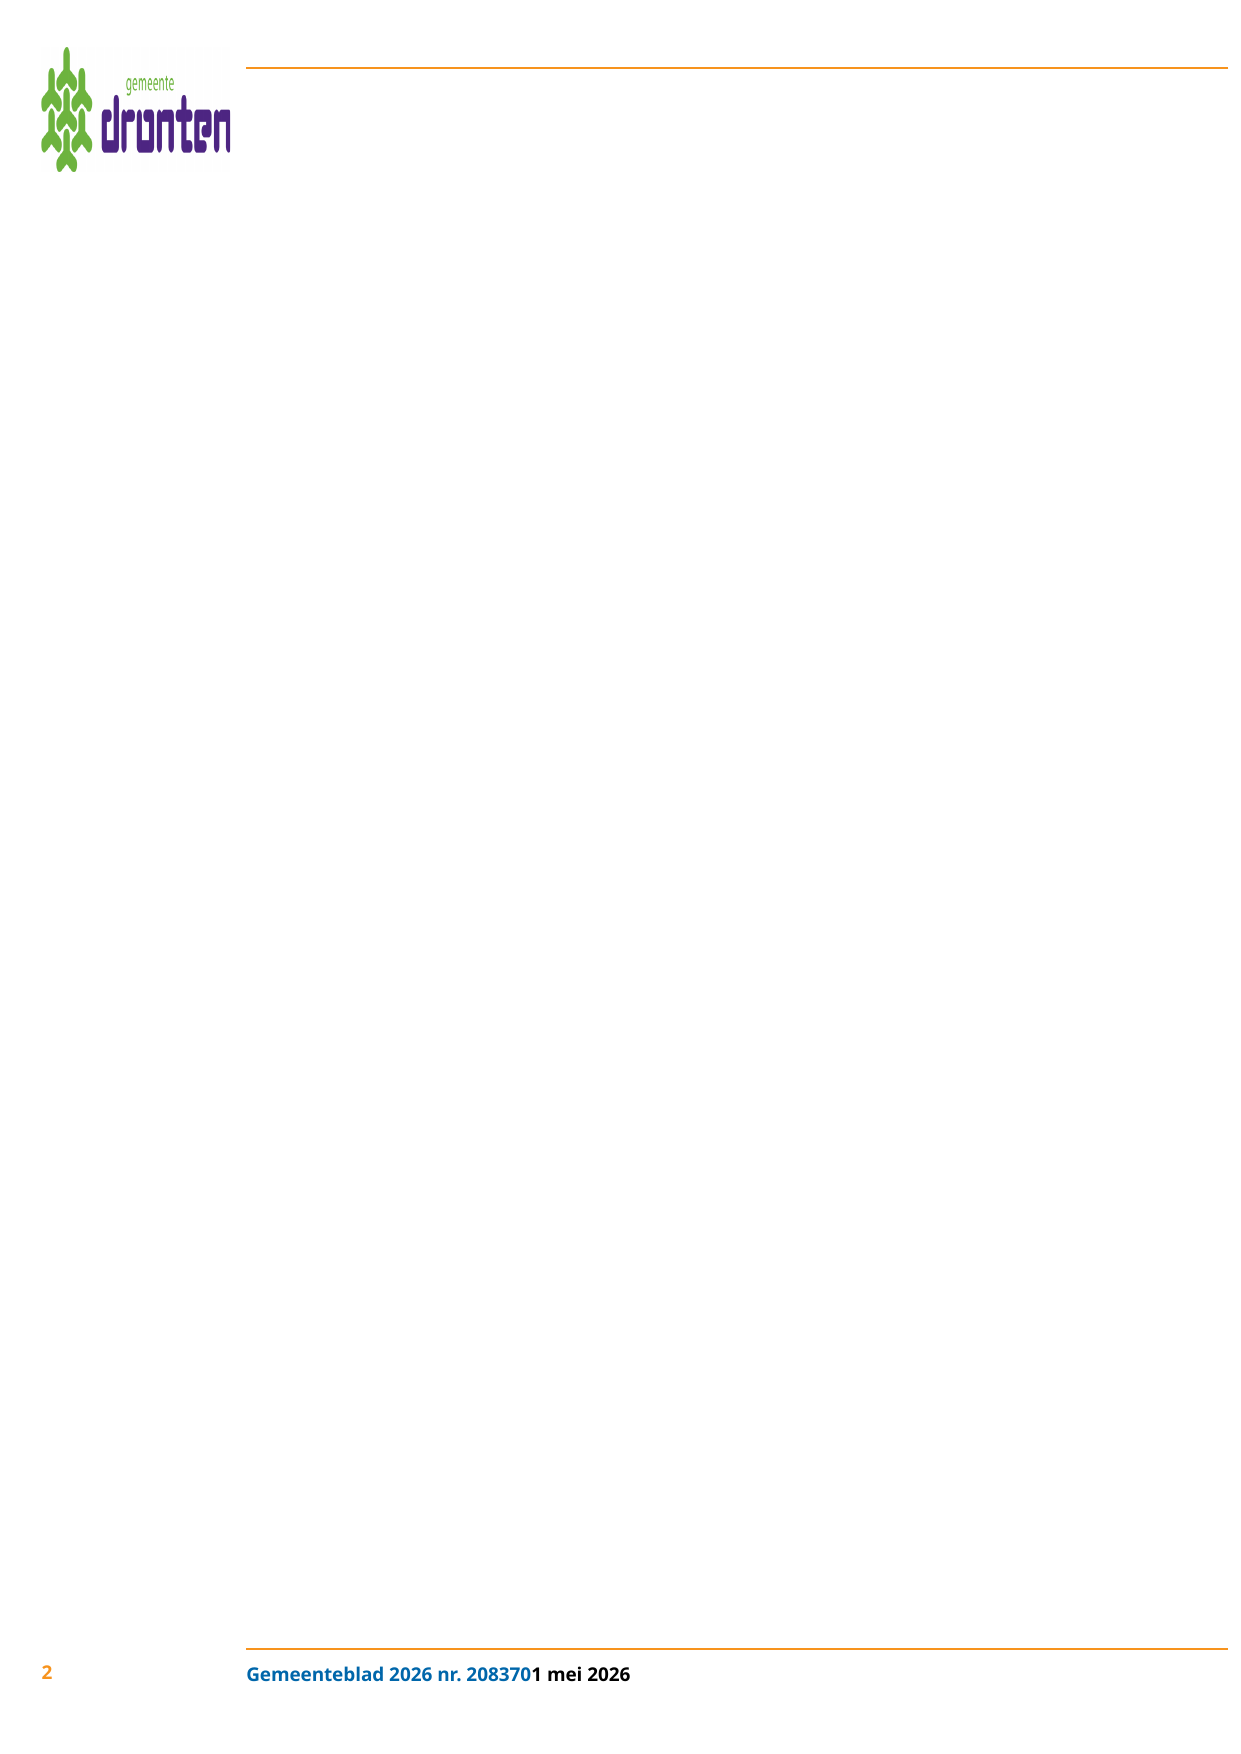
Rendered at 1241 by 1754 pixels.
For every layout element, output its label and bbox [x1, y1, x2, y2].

picture [41, 47, 231, 172]
